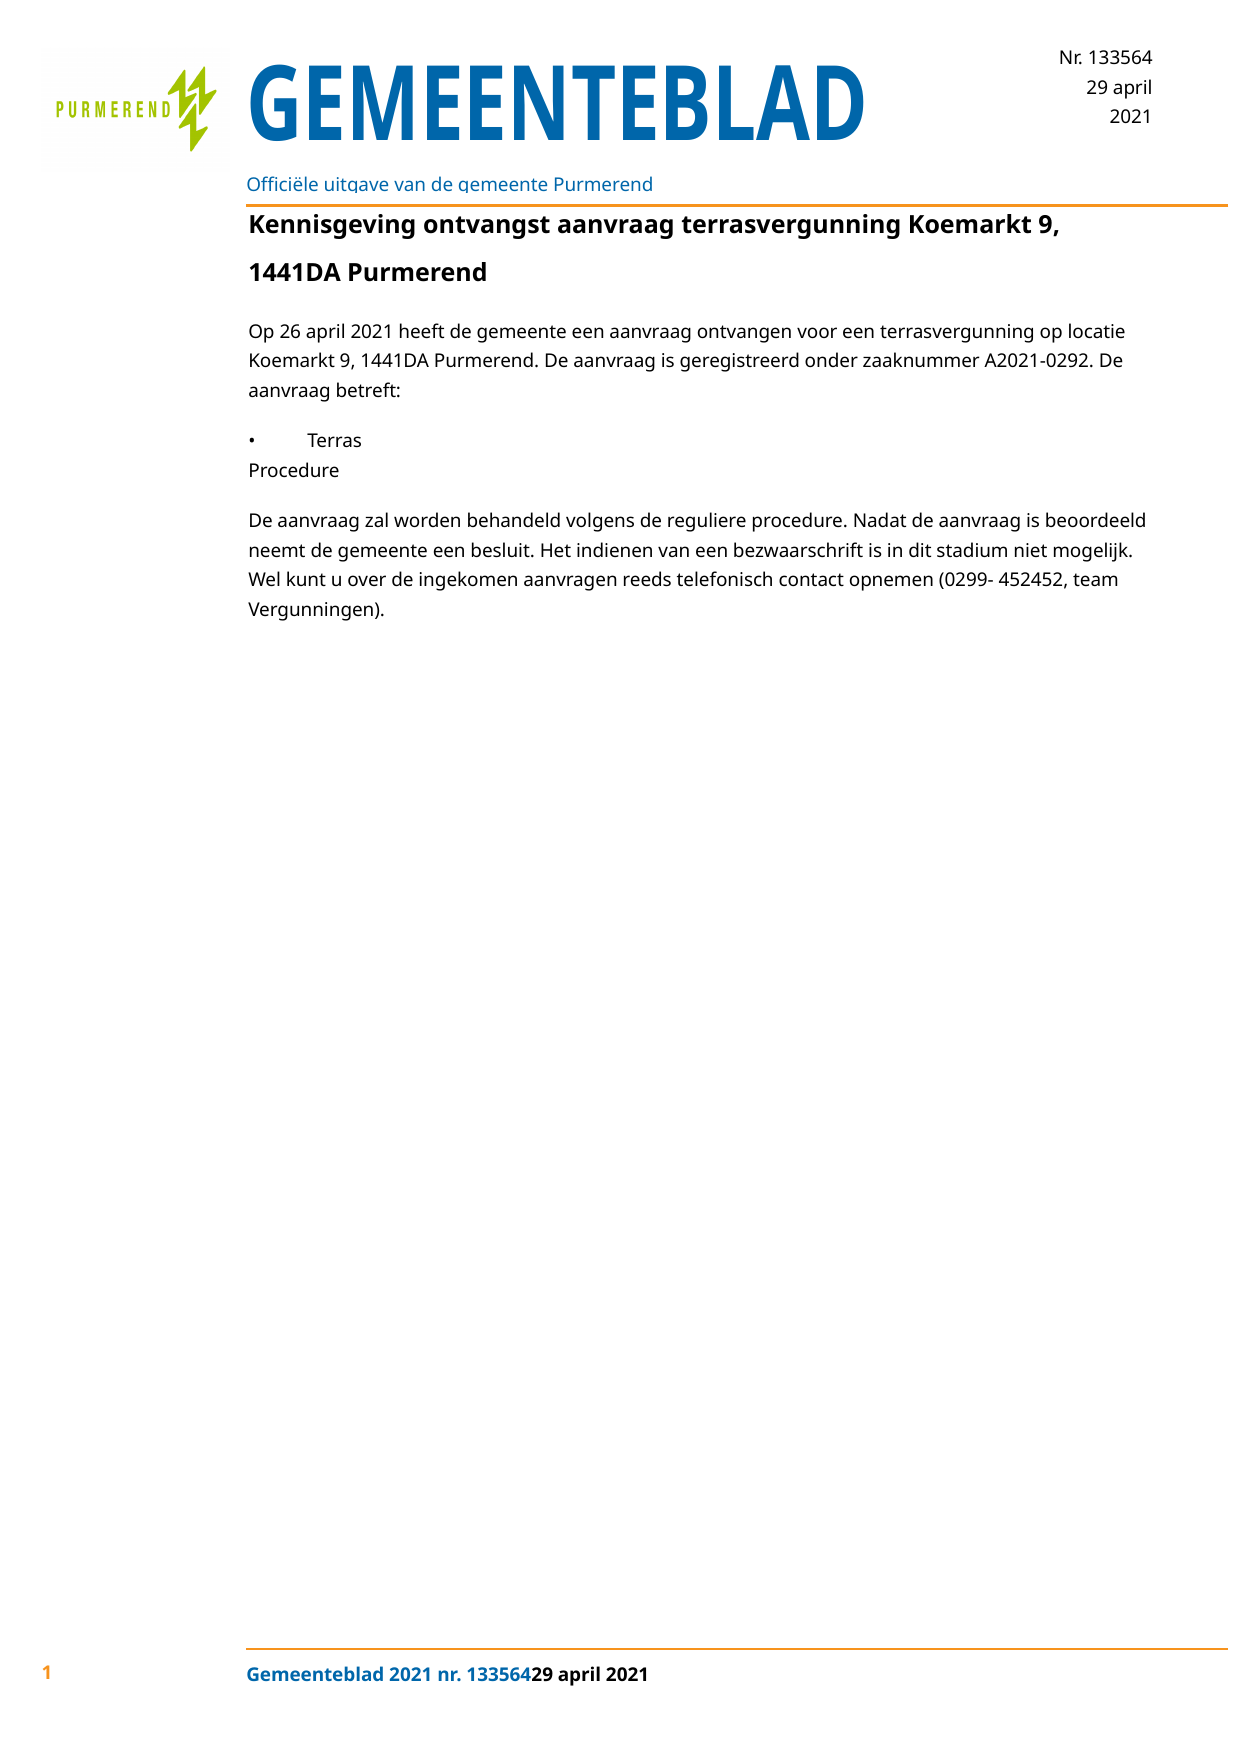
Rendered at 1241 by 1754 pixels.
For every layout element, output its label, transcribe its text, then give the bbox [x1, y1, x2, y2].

text Kennisgeving ontvangst aanvraag terrasvergunning Koemarkt 9, 1441DA Purmerend [248, 207, 1152, 288]
text Procedure [248, 457, 1152, 483]
text Op 26 april 2021 heeft de gemeente een aanvraag ontvangen voor een terrasvergunning op locatie Koemarkt 9, 1441DA Purmerend. De aanvraag is geregistreerd onder zaaknummer A2021-0292. De aanvraag betreft: [248, 318, 1152, 403]
picture [41, 47, 231, 172]
text De aanvraag zal worden behandeld volgens de reguliere procedure. Nadat de aanvraag is beoordeeld neemt de gemeente een besluit. Het indienen van een bezwaarschrift is in dit stadium niet mogelijk. Wel kunt u over de ingekomen aanvragen reeds telefonisch contact opnemen (0299- 452452, team Vergunningen). [248, 507, 1152, 622]
list Terras [248, 427, 1152, 453]
